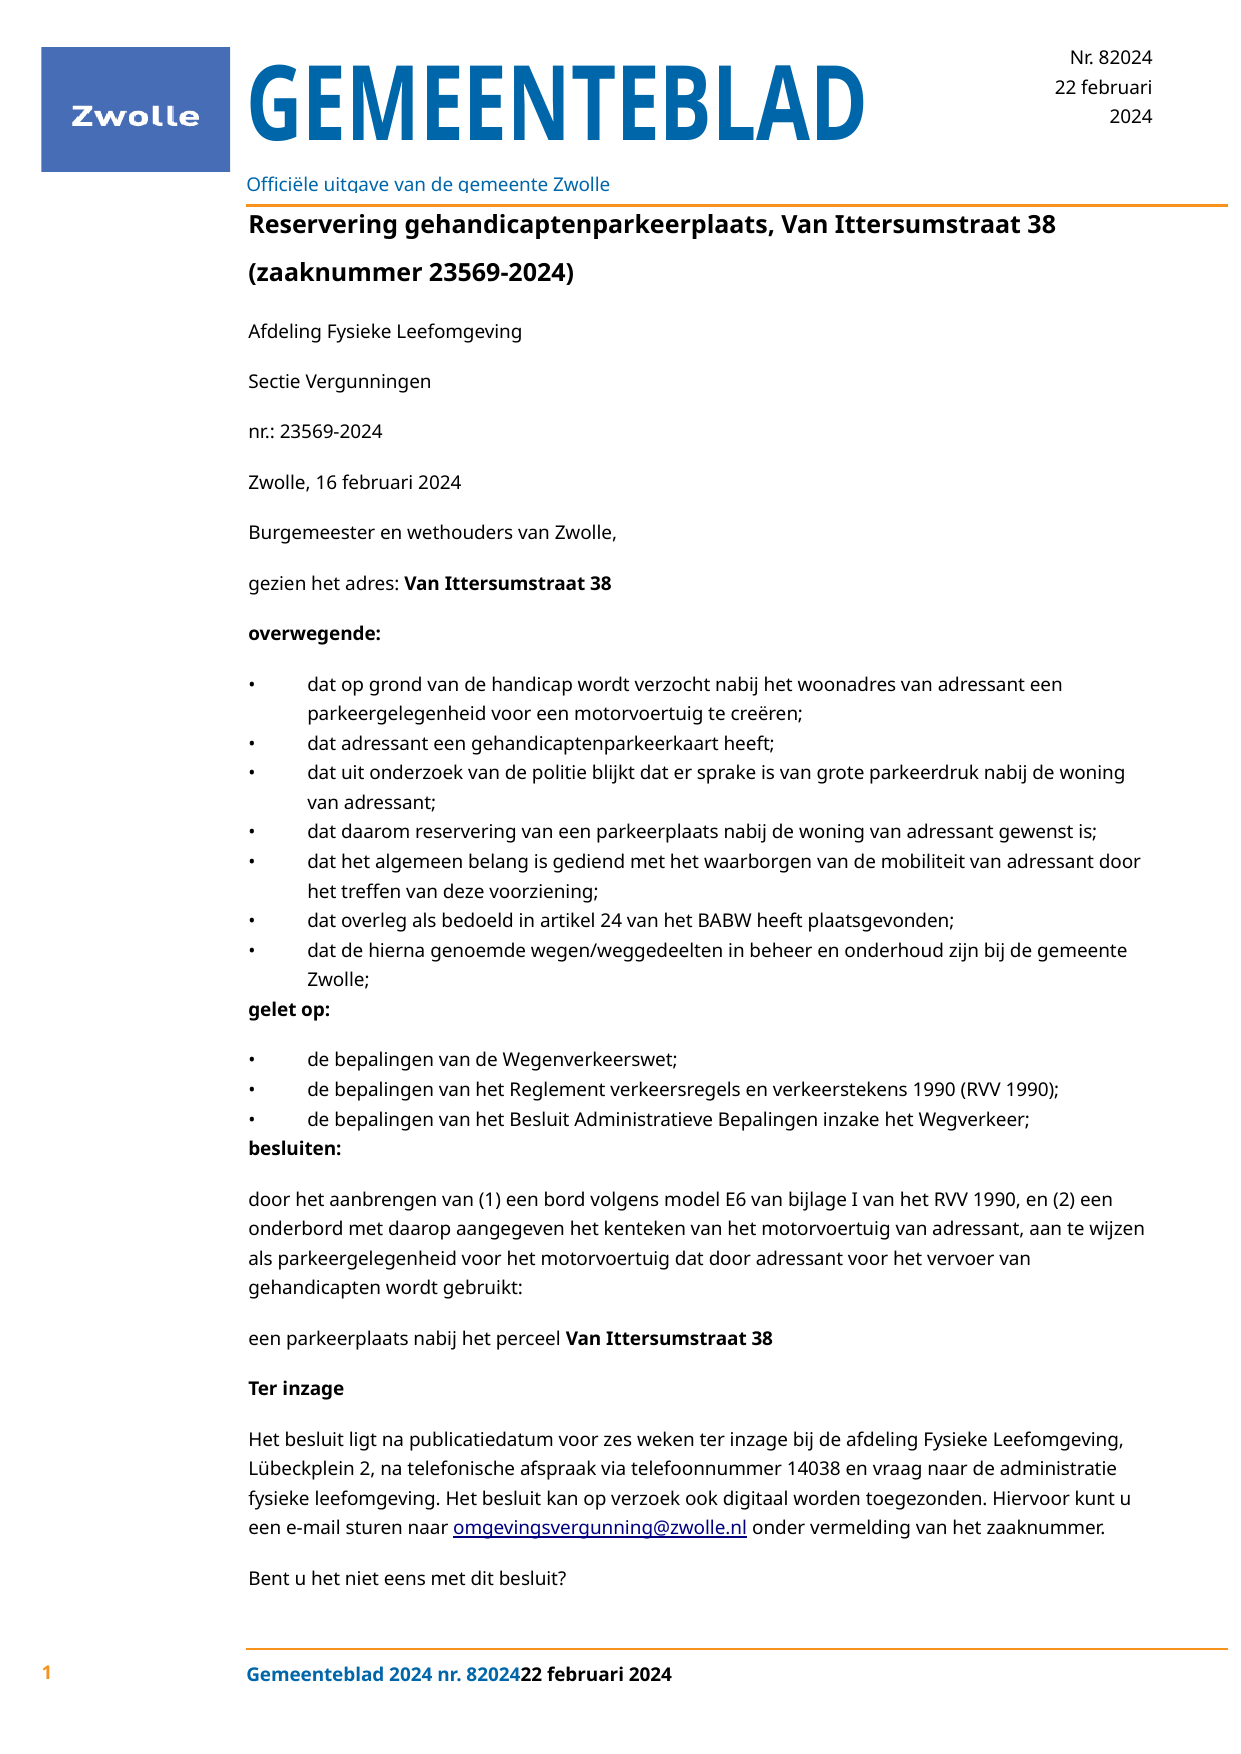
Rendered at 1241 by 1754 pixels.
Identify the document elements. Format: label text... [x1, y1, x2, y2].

list dat adressant een gehandicaptenparkeerkaart heeft; [248, 730, 1152, 756]
text nr.: 23569-2024 [248, 419, 1152, 444]
text Zwolle, 16 februari 2024 [248, 469, 1152, 495]
list dat overleg als bedoeld in artikel 24 van het BABW heeft plaatsgevonden; [248, 907, 1152, 933]
text gezien het adres: Van Ittersumstraat 38 [248, 570, 1152, 596]
list dat op grond van de handicap wordt verzocht nabij het woonadres van adressant een parkeergelegenheid voor een motorvoertuig te creëren; [248, 671, 1152, 726]
list de bepalingen van het Besluit Administratieve Bepalingen inzake het Wegverkeer; [248, 1106, 1152, 1132]
text Afdeling Fysieke Leefomgeving [248, 318, 1152, 344]
picture [41, 47, 231, 172]
text Burgemeester en wethouders van Zwolle, [248, 519, 1152, 545]
text Reservering gehandicaptenparkeerplaats, Van Ittersumstraat 38 (zaaknummer 23569-2024) [248, 207, 1152, 288]
list dat daarom reservering van een parkeerplaats nabij de woning van adressant gewenst is; [248, 819, 1152, 844]
list de bepalingen van het Reglement verkeersregels en verkeerstekens 1990 (RVV 1990); [248, 1076, 1152, 1102]
list dat uit onderzoek van de politie blijkt dat er sprake is van grote parkeerdruk nabij de woning van adressant; [248, 759, 1152, 815]
text door het aanbrengen van (1) een bord volgens model E6 van bijlage I van het RVV 1990, en (2) een onderbord met daarop aangegeven het kenteken van het motorvoertuig van adressant, aan te wijzen als parkeergelegenheid voor het motorvoertuig dat door adressant voor het vervoer van gehandicapten wordt gebruikt: [248, 1186, 1152, 1300]
text besluiten: [248, 1135, 1152, 1161]
text overwegende: [248, 620, 1152, 646]
text Het besluit ligt na publicatiedatum voor zes weken ter inzage bij de afdeling Fysieke Leefomgeving, Lübeckplein 2, na telefonische afspraak via telefoonnummer 14038 en vraag naar de administratie fysieke leefomgeving. Het besluit kan op verzoek ook digitaal worden toegezonden. Hiervoor kunt u een e-mail sturen naar omgevingsvergunning@zwolle.nl onder vermelding van het zaaknummer. [248, 1426, 1152, 1540]
list de bepalingen van de Wegenverkeerswet; [248, 1047, 1152, 1072]
list dat het algemeen belang is gediend met het waarborgen van de mobiliteit van adressant door het treffen van deze voorziening; [248, 848, 1152, 904]
text een parkeerplaats nabij het perceel Van Ittersumstraat 38 [248, 1325, 1152, 1351]
text Sectie Vergunningen [248, 368, 1152, 394]
list dat de hierna genoemde wegen/weggedeelten in beheer en onderhoud zijn bij de gemeente Zwolle; [248, 937, 1152, 992]
text Ter inzage [248, 1375, 1152, 1401]
text gelet op: [248, 996, 1152, 1022]
text Bent u het niet eens met dit besluit? [248, 1565, 1152, 1591]
